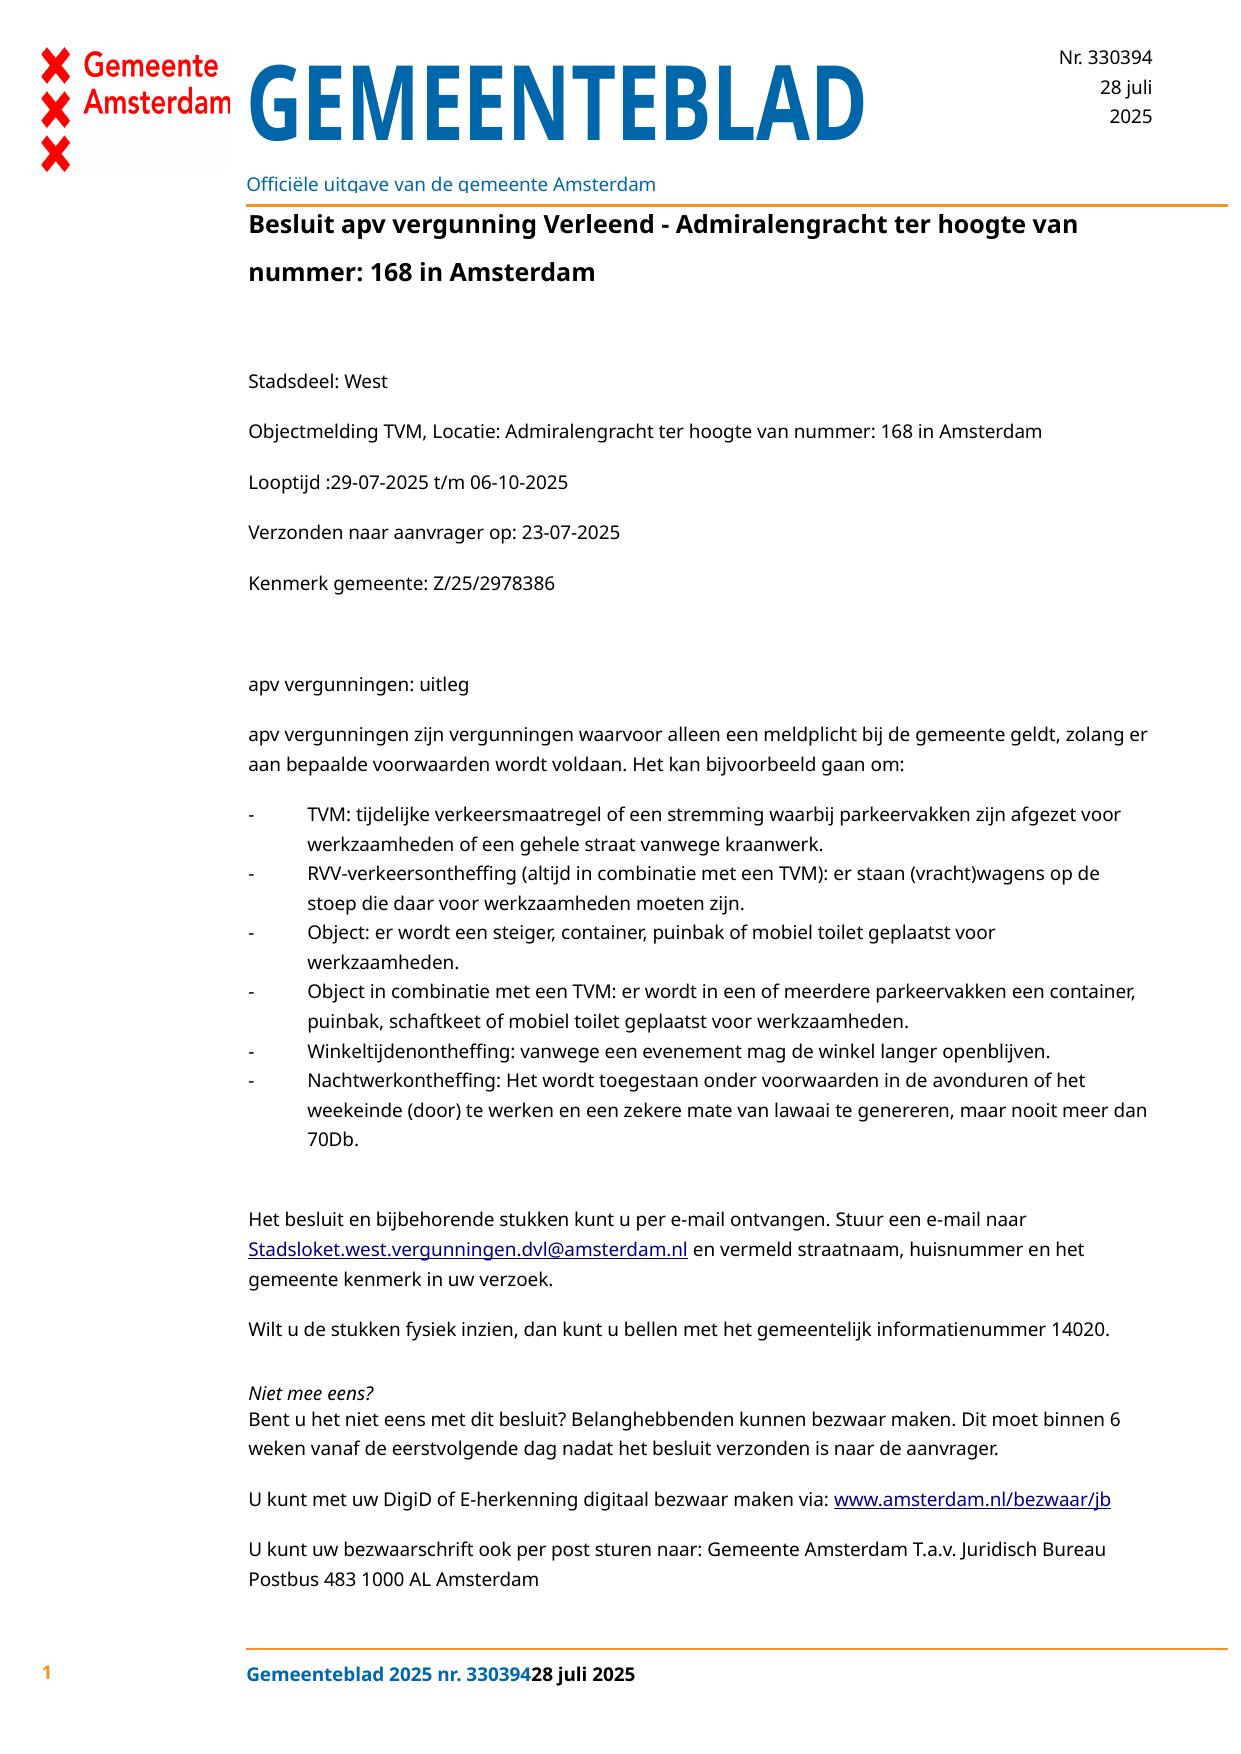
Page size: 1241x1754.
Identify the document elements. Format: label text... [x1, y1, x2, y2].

text U kunt met uw DigiD of E-herkenning digitaal bezwaar maken via: www.amsterdam.nl/bezwaar/jb [248, 1486, 1152, 1512]
text U kunt uw bezwaarschrift ook per post sturen naar: Gemeente Amsterdam T.a.v. Juridisch Bureau Postbus 483 1000 AL Amsterdam [248, 1536, 1152, 1592]
text Verzonden naar aanvrager op: 23-07-2025 [248, 519, 1152, 545]
list RVV-verkeersontheffing (altijd in combinatie met een TVM): er staan (vracht)wagens op de stoep die daar voor werkzaamheden moeten zijn. [248, 860, 1152, 916]
text Het besluit en bijbehorende stukken kunt u per e-mail ontvangen. Stuur een e-mail naar Stadsloket.west.vergunningen.dvl@amsterdam.nl en vermeld straatnaam, huisnummer en het gemeente kenmerk in uw verzoek. [248, 1207, 1152, 1292]
text Stadsdeel: West [248, 368, 1152, 394]
text apv vergunningen: uitleg [248, 671, 1152, 697]
picture [41, 47, 231, 172]
text Wilt u de stukken fysiek inzien, dan kunt u bellen met het gemeentelijk informatienummer 14020. [248, 1316, 1152, 1342]
text Kenmerk gemeente: Z/25/2978386 [248, 570, 1152, 596]
list Object: er wordt een steiger, container, puinbak of mobiel toilet geplaatst voor werkzaamheden. [248, 919, 1152, 975]
list Object in combinatie met een TVM: er wordt in een of meerdere parkeervakken een container, puinbak, schaftkeet of mobiel toilet geplaatst voor werkzaamheden. [248, 979, 1152, 1034]
list TVM: tijdelijke verkeersmaatregel of een stremming waarbij parkeervakken zijn afgezet voor werkzaamheden of een gehele straat vanwege kraanwerk. [248, 801, 1152, 857]
text apv vergunningen zijn vergunningen waarvoor alleen een meldplicht bij de gemeente geldt, zolang er aan bepaalde voorwaarden wordt voldaan. Het kan bijvoorbeeld gaan om: [248, 721, 1152, 777]
text Bent u het niet eens met dit besluit? Belanghebbenden kunnen bezwaar maken. Dit moet binnen 6 weken vanaf de eerstvolgende dag nadat het besluit verzonden is naar de aanvrager. [248, 1406, 1152, 1461]
text Objectmelding TVM, Locatie: Admiralengracht ter hoogte van nummer: 168 in Amsterdam [248, 419, 1152, 444]
list Nachtwerkontheffing: Het wordt toegestaan onder voorwaarden in de avonduren of het weekeinde (door) te werken en een zekere mate van lawaai te genereren, maar nooit meer dan 70Db. [248, 1067, 1152, 1152]
text Looptijd :29-07-2025 t/m 06-10-2025 [248, 469, 1152, 495]
text Niet mee eens? [248, 1380, 1152, 1406]
list Winkeltijdenontheffing: vanwege een evenement mag de winkel langer openblijven. [248, 1038, 1152, 1064]
text Besluit apv vergunning Verleend - Admiralengracht ter hoogte van nummer: 168 in Amsterdam [248, 207, 1152, 288]
